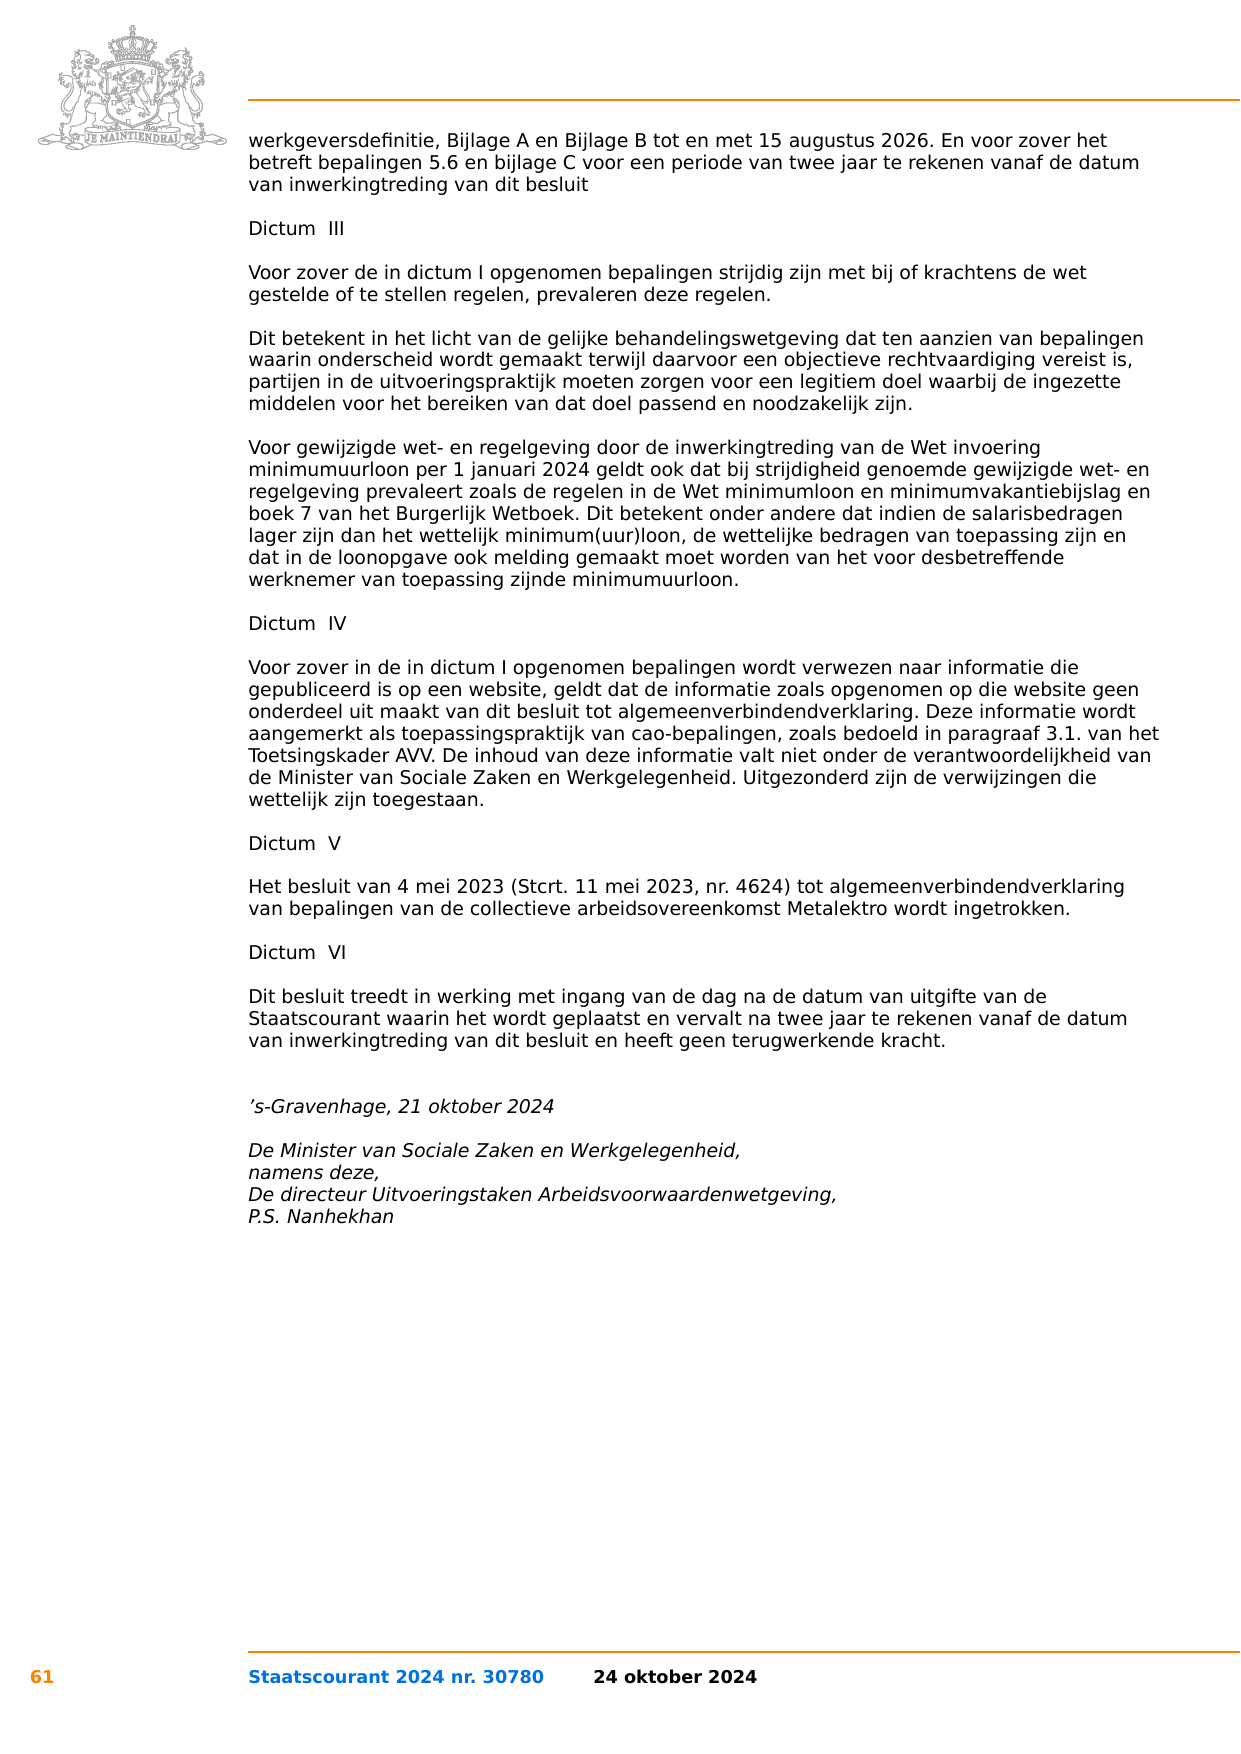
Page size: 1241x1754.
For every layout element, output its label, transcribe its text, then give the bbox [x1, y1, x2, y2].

picture [38, 25, 227, 150]
text Dictum IV [248, 613, 1163, 635]
text De Minister van Sociale Zaken en Werkgelegenheid, namens deze, De directeur Uitvoeringstaken Arbeidsvoorwaardenwetgeving, P.S. Nanhekhan [248, 1140, 1163, 1228]
text Voor zover de in dictum I opgenomen bepalingen strijdig zijn met bij of krachtens de wet gestelde of te stellen regelen, prevaleren deze regelen. [248, 262, 1163, 306]
text ’s-Gravenhage, 21 oktober 2024 [248, 1096, 1163, 1118]
text Het besluit van 4 mei 2023 (Stcrt. 11 mei 2023, nr. 4624) tot algemeenverbindendverklaring van bepalingen van de collectieve arbeidsovereenkomst Metalektro wordt ingetrokken. [248, 876, 1163, 920]
text werkgeversdefinitie, Bijlage A en Bijlage B tot en met 15 augustus 2026. En voor zover het betreft bepalingen 5.6 en bijlage C voor een periode van twee jaar te rekenen vanaf de datum van inwerkingtreding van dit besluit [248, 130, 1163, 196]
text Dictum III [248, 218, 1163, 240]
text Dictum V [248, 832, 1163, 854]
text Dit betekent in het licht van de gelijke behandelingswetgeving dat ten aanzien van bepalingen waarin onderscheid wordt gemaakt terwijl daarvoor een objectieve rechtvaardiging vereist is, partijen in de uitvoeringspraktijk moeten zorgen voor een legitiem doel waarbij de ingezette middelen voor het bereiken van dat doel passend en noodzakelijk zijn. [248, 327, 1163, 415]
text Voor gewijzigde wet- en regelgeving door de inwerkingtreding van de Wet invoering minimumuurloon per 1 januari 2024 geldt ook dat bij strijdigheid genoemde gewijzigde wet- en regelgeving prevaleert zoals de regelen in de Wet minimumloon en minimumvakantiebijslag en boek 7 van het Burgerlijk Wetboek. Dit betekent onder andere dat indien de salarisbedragen lager zijn dan het wettelijk minimum(uur)loon, de wettelijke bedragen van toepassing zijn en dat in de loonopgave ook melding gemaakt moet worden van het voor desbetreffende werknemer van toepassing zijnde minimumuurloon. [248, 437, 1163, 591]
text Dit besluit treedt in werking met ingang van de dag na de datum van uitgifte van de Staatscourant waarin het wordt geplaatst en vervalt na twee jaar te rekenen vanaf de datum van inwerkingtreding van dit besluit en heeft geen terugwerkende kracht. [248, 986, 1163, 1052]
text Voor zover in de in dictum I opgenomen bepalingen wordt verwezen naar informatie die gepubliceerd is op een website, geldt dat de informatie zoals opgenomen op die website geen onderdeel uit maakt van dit besluit tot algemeenverbindendverklaring. Deze informatie wordt aangemerkt als toepassingspraktijk van cao-bepalingen, zoals bedoeld in paragraaf 3.1. van het Toetsingskader AVV. De inhoud van deze informatie valt niet onder de verantwoordelijkheid van de Minister van Sociale Zaken en Werkgelegenheid. Uitgezonderd zijn de verwijzingen die wettelijk zijn toegestaan. [248, 657, 1163, 811]
text Dictum VI [248, 942, 1163, 964]
